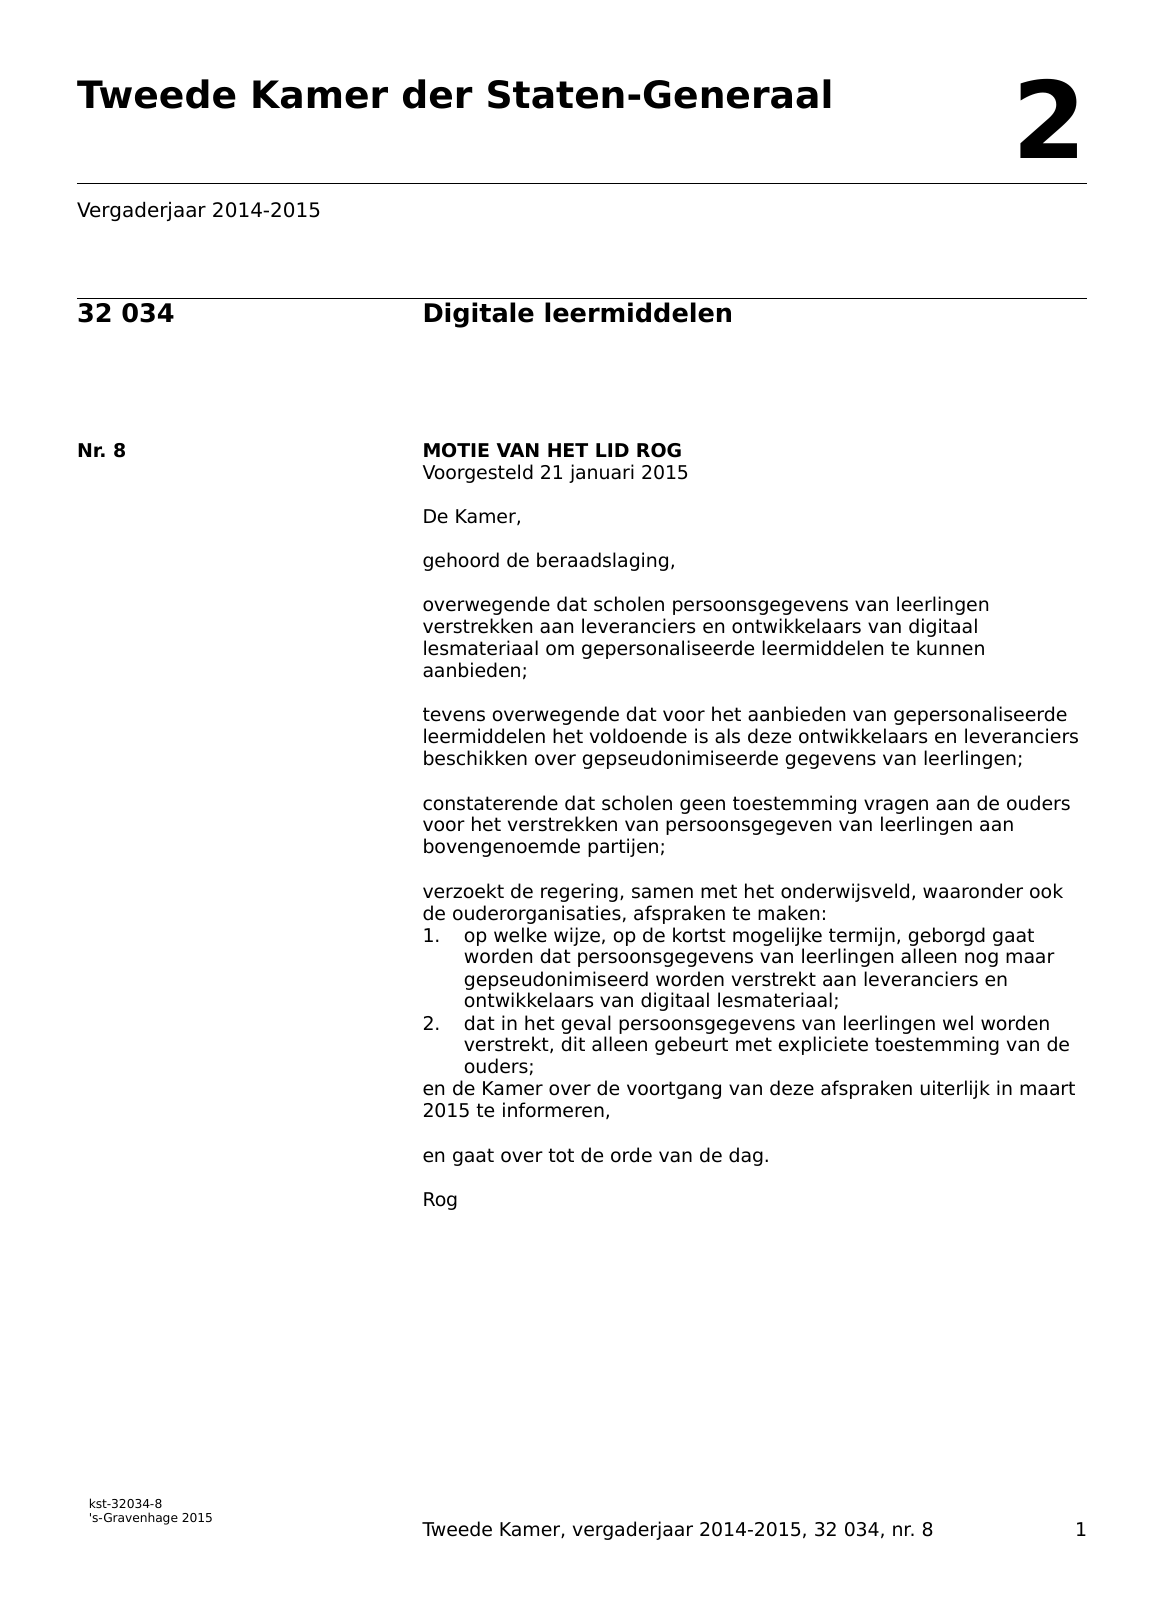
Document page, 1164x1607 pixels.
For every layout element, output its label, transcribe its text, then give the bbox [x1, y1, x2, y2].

subtitle 32 034 Digitale leermiddelen [77, 299, 1087, 329]
text overwegende dat scholen persoonsgegevens van leerlingen verstrekken aan leveranciers en ontwikkelaars van digitaal lesmateriaal om gepersonaliseerde leermiddelen te kunnen aanbieden; [422, 594, 1087, 682]
text gehoord de beraadslaging, [422, 550, 1087, 572]
text De Kamer, [422, 506, 1087, 528]
table_cell Vergaderjaar 2014-2015 [77, 184, 1087, 298]
text constaterende dat scholen geen toestemming vragen aan de ouders voor het verstrekken van persoonsgegeven van leerlingen aan bovengenoemde partijen; [422, 792, 1087, 858]
subtitle Nr. 8 MOTIE VAN HET LID ROG [77, 440, 1087, 462]
table_header Tweede Kamer der Staten-Generaal [77, 59, 886, 183]
text kst-32034-8 [88, 1497, 323, 1511]
text Voorgesteld 21 januari 2015 [422, 462, 1087, 484]
text 's-Gravenhage 2015 [88, 1511, 323, 1525]
text verzoekt de regering, samen met het onderwijsveld, waaronder ook de ouderorganisaties, afspraken te maken: [422, 881, 1087, 924]
text 2. dat in het geval persoonsgegevens van leerlingen wel worden verstrekt, dit alleen gebeurt met expliciete toestemming van de ouders; [422, 1012, 1087, 1078]
text tevens overwegende dat voor het aanbieden van gepersonaliseerde leermiddelen het voldoende is als deze ontwikkelaars en leveranciers beschikken over gepseudonimiseerde gegevens van leerlingen; [422, 704, 1087, 770]
text en gaat over tot de orde van de dag. [422, 1144, 1087, 1166]
table_header 2 [886, 59, 1087, 183]
text Rog [422, 1189, 1087, 1211]
text en de Kamer over de voortgang van deze afspraken uiterlijk in maart 2015 te informeren, [422, 1078, 1087, 1122]
text 1. op welke wijze, op de kortst mogelijke termijn, geborgd gaat worden dat persoonsgegevens van leerlingen alleen nog maar gepseudonimiseerd worden verstrekt aan leveranciers en ontwikkelaars van digitaal lesmateriaal; [422, 924, 1087, 1012]
